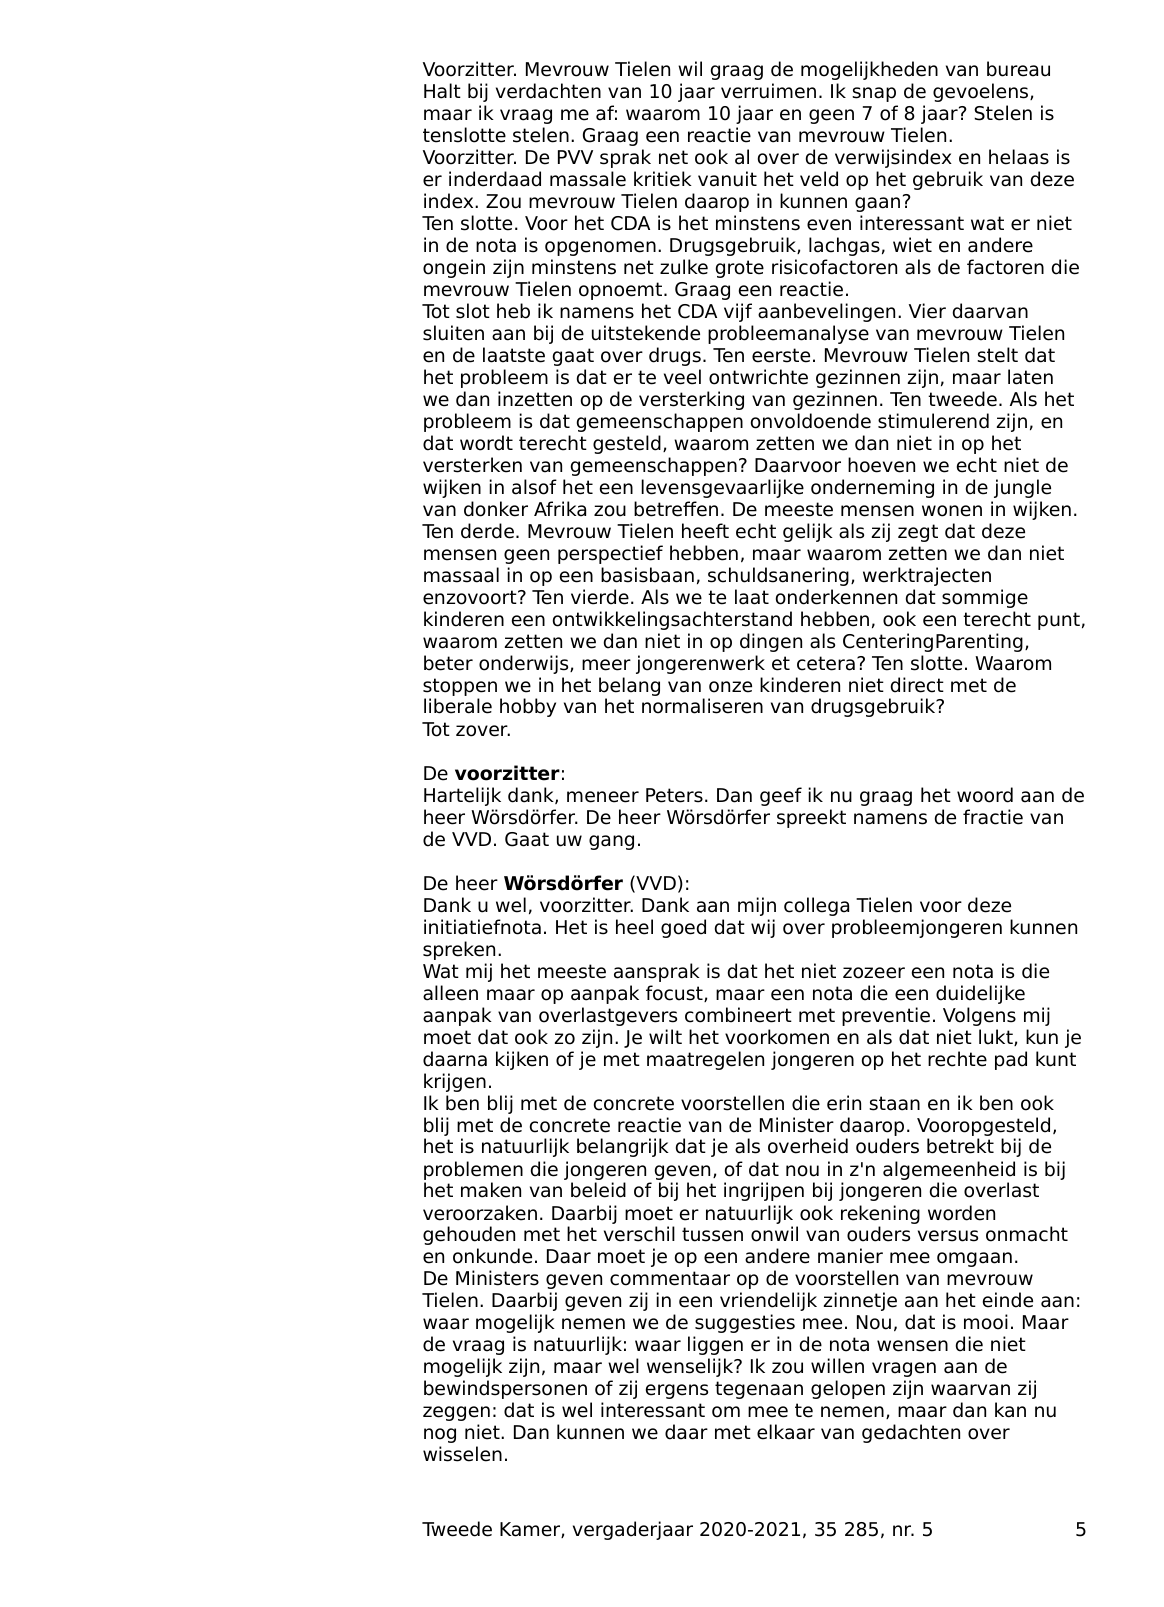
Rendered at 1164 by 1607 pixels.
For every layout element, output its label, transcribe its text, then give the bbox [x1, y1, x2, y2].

text De voorzitter: [422, 763, 1087, 784]
text Dank u wel, voorzitter. Dank aan mijn collega Tielen voor deze initiatiefnota. Het is heel goed dat wij over probleemjongeren kunnen spreken. [422, 895, 1087, 961]
text Ten slotte. Voor het CDA is het minstens even interessant wat er niet in de nota is opgenomen. Drugsgebruik, lachgas, wiet en andere ongein zijn minstens net zulke grote risicofactoren als de factoren die mevrouw Tielen opnoemt. Graag een reactie. [422, 213, 1087, 301]
text Ik ben blij met de concrete voorstellen die erin staan en ik ben ook blij met de concrete reactie van de Minister daarop. Vooropgesteld, het is natuurlijk belangrijk dat je als overheid ouders betrekt bij de problemen die jongeren geven, of dat nou in z'n algemeenheid is bij het maken van beleid of bij het ingrijpen bij jongeren die overlast veroorzaken. Daarbij moet er natuurlijk ook rekening worden gehouden met het verschil tussen onwil van ouders versus onmacht en onkunde. Daar moet je op een andere manier mee omgaan. [422, 1092, 1087, 1268]
text Wat mij het meeste aansprak is dat het niet zozeer een nota is die alleen maar op aanpak focust, maar een nota die een duidelijke aanpak van overlastgevers combineert met preventie. Volgens mij moet dat ook zo zijn. Je wilt het voorkomen en als dat niet lukt, kun je daarna kijken of je met maatregelen jongeren op het rechte pad kunt krijgen. [422, 961, 1087, 1092]
text Voorzitter. De PVV sprak net ook al over de verwijsindex en helaas is er inderdaad massale kritiek vanuit het veld op het gebruik van deze index. Zou mevrouw Tielen daarop in kunnen gaan? [422, 147, 1087, 213]
text Hartelijk dank, meneer Peters. Dan geef ik nu graag het woord aan de heer Wörsdörfer. De heer Wörsdörfer spreekt namens de fractie van de VVD. Gaat uw gang. [422, 784, 1087, 851]
text Tot slot heb ik namens het CDA vijf aanbevelingen. Vier daarvan sluiten aan bij de uitstekende probleemanalyse van mevrouw Tielen en de laatste gaat over drugs. Ten eerste. Mevrouw Tielen stelt dat het probleem is dat er te veel ontwrichte gezinnen zijn, maar laten we dan inzetten op de versterking van gezinnen. Ten tweede. Als het probleem is dat gemeenschappen onvoldoende stimulerend zijn, en dat wordt terecht gesteld, waarom zetten we dan niet in op het versterken van gemeenschappen? Daarvoor hoeven we echt niet de wijken in alsof het een levensgevaarlijke onderneming in de jungle van donker Afrika zou betreffen. De meeste mensen wonen in wijken. Ten derde. Mevrouw Tielen heeft echt gelijk als zij zegt dat deze mensen geen perspectief hebben, maar waarom zetten we dan niet massaal in op een basisbaan, schuldsanering, werktrajecten enzovoort? Ten vierde. Als we te laat onderkennen dat sommige kinderen een ontwikkelingsachterstand hebben, ook een terecht punt, waarom zetten we dan niet in op dingen als CenteringParenting, beter onderwijs, meer jongerenwerk et cetera? Ten slotte. Waarom stoppen we in het belang van onze kinderen niet direct met de liberale hobby van het normaliseren van drugsgebruik? [422, 301, 1087, 718]
text De heer Wörsdörfer (VVD): [422, 873, 1087, 895]
text De Ministers geven commentaar op de voorstellen van mevrouw Tielen. Daarbij geven zij in een vriendelijk zinnetje aan het einde aan: waar mogelijk nemen we de suggesties mee. Nou, dat is mooi. Maar de vraag is natuurlijk: waar liggen er in de nota wensen die niet mogelijk zijn, maar wel wenselijk? Ik zou willen vragen aan de bewindspersonen of zij ergens tegenaan gelopen zijn waarvan zij zeggen: dat is wel interessant om mee te nemen, maar dan kan nu nog niet. Dan kunnen we daar met elkaar van gedachten over wisselen. [422, 1268, 1087, 1466]
text Voorzitter. Mevrouw Tielen wil graag de mogelijkheden van bureau Halt bij verdachten van 10 jaar verruimen. Ik snap de gevoelens, maar ik vraag me af: waarom 10 jaar en geen 7 of 8 jaar? Stelen is tenslotte stelen. Graag een reactie van mevrouw Tielen. [422, 59, 1087, 147]
text Tot zover. [422, 718, 1087, 740]
